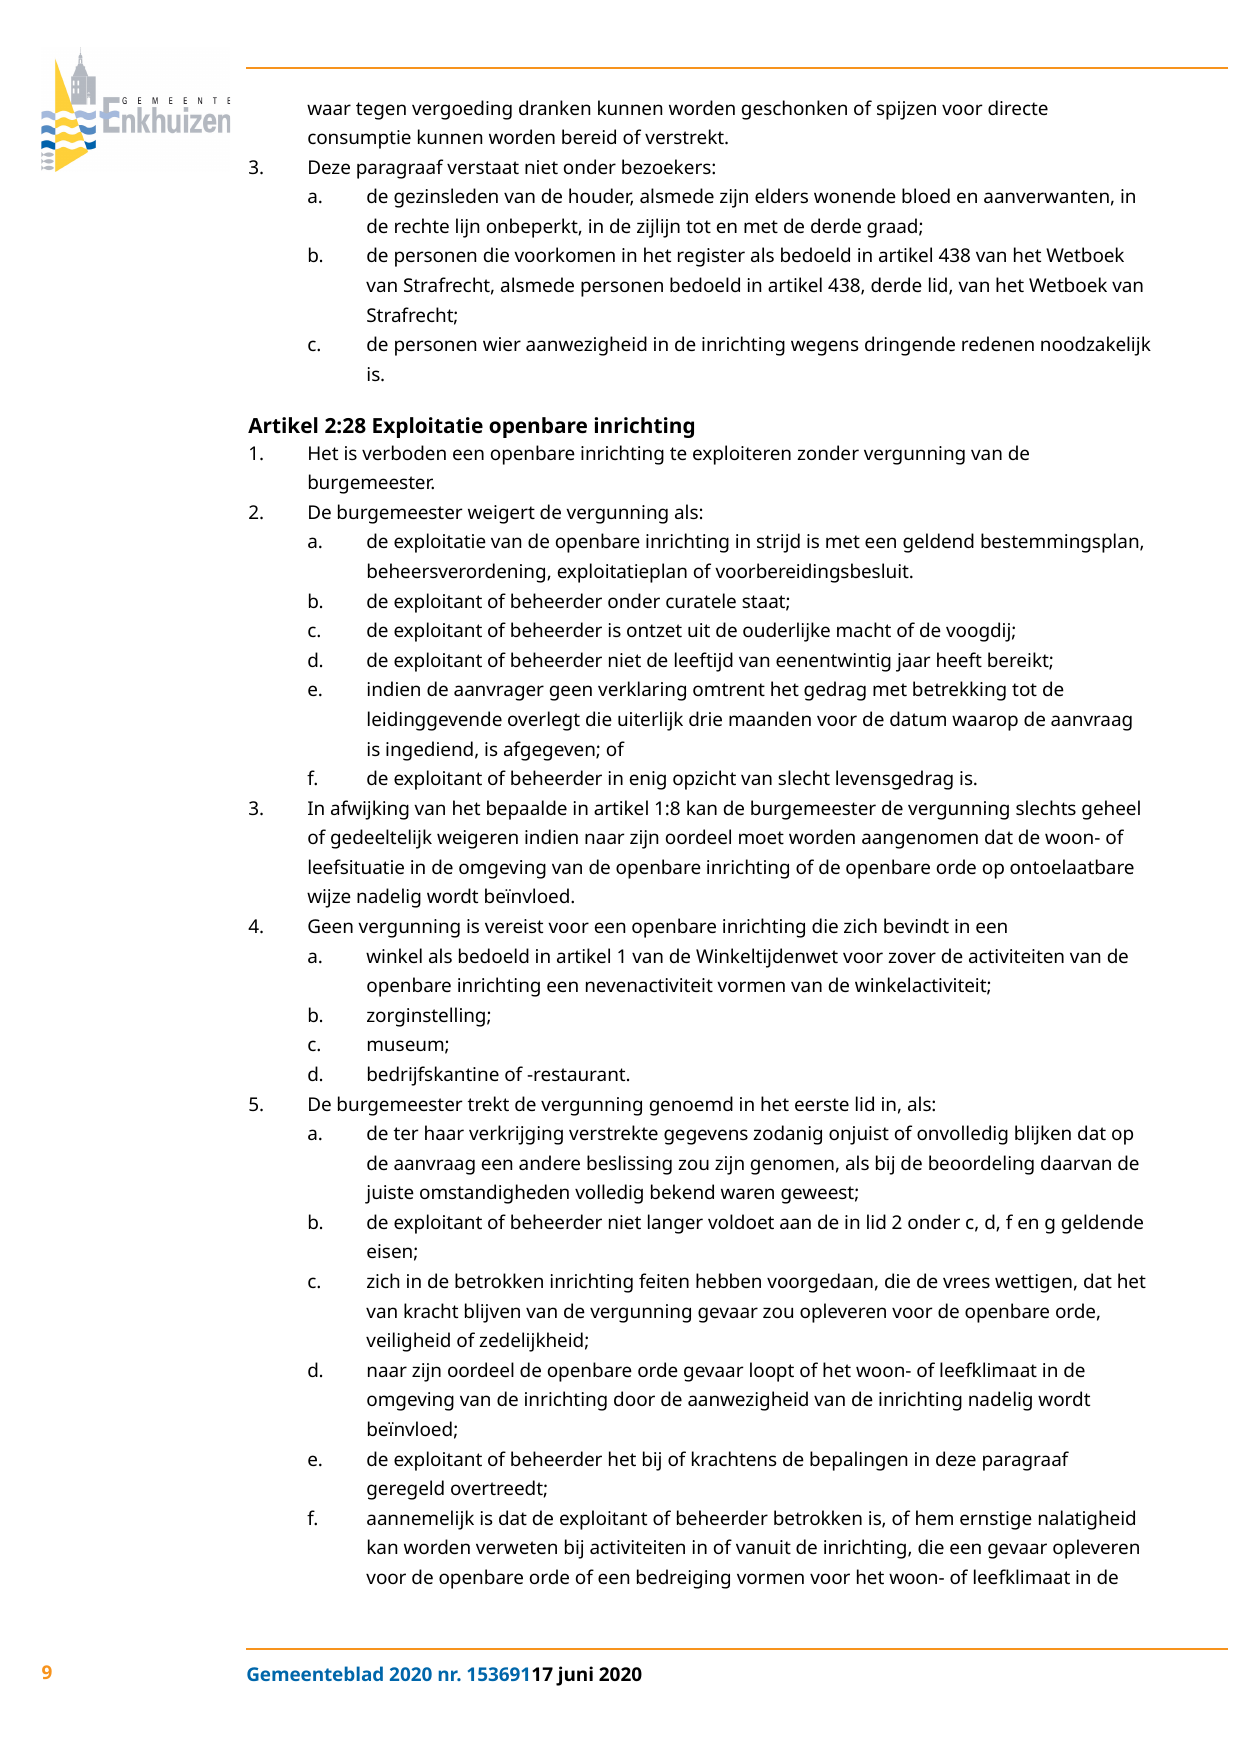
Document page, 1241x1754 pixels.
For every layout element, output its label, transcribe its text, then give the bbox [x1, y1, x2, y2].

list de exploitant of beheerder niet de leeftijd van eenentwintig jaar heeft bereikt; [307, 647, 1152, 673]
list Het is verboden een openbare inrichting te exploiteren zonder vergunning van de burgemeester. [248, 440, 1152, 495]
list de exploitant of beheerder het bij of krachtens de bepalingen in deze paragraaf geregeld overtreedt; [307, 1446, 1152, 1501]
list zorginstelling; [307, 1002, 1152, 1028]
list de personen wier aanwezigheid in de inrichting wegens dringende redenen noodzakelijk is. [307, 331, 1152, 387]
list indien de aanvrager geen verklaring omtrent het gedrag met betrekking tot de leidinggevende overlegt die uiterlijk drie maanden voor de datum waarop de aanvraag is ingediend, is afgegeven; of [307, 677, 1152, 761]
list aannemelijk is dat de exploitant of beheerder betrokken is, of hem ernstige nalatigheid kan worden verweten bij activiteiten in of vanuit de inrichting, die een gevaar opleveren voor de openbare orde of een bedreiging vormen voor het woon- of leefklimaat in de [307, 1505, 1152, 1590]
list de exploitant of beheerder onder curatele staat; [307, 588, 1152, 613]
list bedrijfskantine of -restaurant. [307, 1061, 1152, 1087]
text Artikel 2:28 Exploitatie openbare inrichting [248, 411, 1152, 440]
list de gezinsleden van de houder, alsmede zijn elders wonende bloed en aanverwanten, in de rechte lijn onbeperkt, in de zijlijn tot en met de derde graad; [307, 183, 1152, 239]
list de exploitant of beheerder in enig opzicht van slecht levensgedrag is. [307, 765, 1152, 791]
list winkel als bedoeld in artikel 1 van de Winkeltijdenwet voor zover de activiteiten van de openbare inrichting een nevenactiviteit vormen van de winkelactiviteit; [307, 943, 1152, 998]
list zich in de betrokken inrichting feiten hebben voorgedaan, die de vrees wettigen, dat het van kracht blijven van de vergunning gevaar zou opleveren voor de openbare orde, veiligheid of zedelijkheid; [307, 1268, 1152, 1353]
list de exploitatie van de openbare inrichting in strijd is met een geldend bestemmingsplan, beheersverordening, exploitatieplan of voorbereidingsbesluit. [307, 529, 1152, 584]
list museum; [307, 1032, 1152, 1057]
list De burgemeester weigert de vergunning als: [248, 499, 1152, 525]
list waar tegen vergoeding dranken kunnen worden geschonken of spijzen voor directe consumptie kunnen worden bereid of verstrekt. [248, 95, 1152, 150]
list de ter haar verkrijging verstrekte gegevens zodanig onjuist of onvolledig blijken dat op de aanvraag een andere beslissing zou zijn genomen, als bij de beoordeling daarvan de juiste omstandigheden volledig bekend waren geweest; [307, 1120, 1152, 1205]
list De burgemeester trekt de vergunning genoemd in het eerste lid in, als: [248, 1091, 1152, 1116]
list naar zijn oordeel de openbare orde gevaar loopt of het woon- of leefklimaat in de omgeving van de inrichting door de aanwezigheid van de inrichting nadelig wordt beïnvloed; [307, 1357, 1152, 1442]
list Deze paragraaf verstaat niet onder bezoekers: [248, 154, 1152, 180]
list de exploitant of beheerder niet langer voldoet aan de in lid 2 onder c, d, f en g geldende eisen; [307, 1209, 1152, 1264]
list de exploitant of beheerder is ontzet uit de ouderlijke macht of de voogdij; [307, 617, 1152, 643]
list de personen die voorkomen in het register als bedoeld in artikel 438 van het Wetboek van Strafrecht, alsmede personen bedoeld in artikel 438, derde lid, van het Wetboek van Strafrecht; [307, 243, 1152, 328]
picture [41, 47, 231, 172]
list In afwijking van het bepaalde in artikel 1:8 kan de burgemeester de vergunning slechts geheel of gedeeltelijk weigeren indien naar zijn oordeel moet worden aangenomen dat de woon- of leefsituatie in de omgeving van de openbare inrichting of de openbare orde op ontoelaatbare wijze nadelig wordt beïnvloed. [248, 795, 1152, 909]
list Geen vergunning is vereist voor een openbare inrichting die zich bevindt in een [248, 913, 1152, 939]
